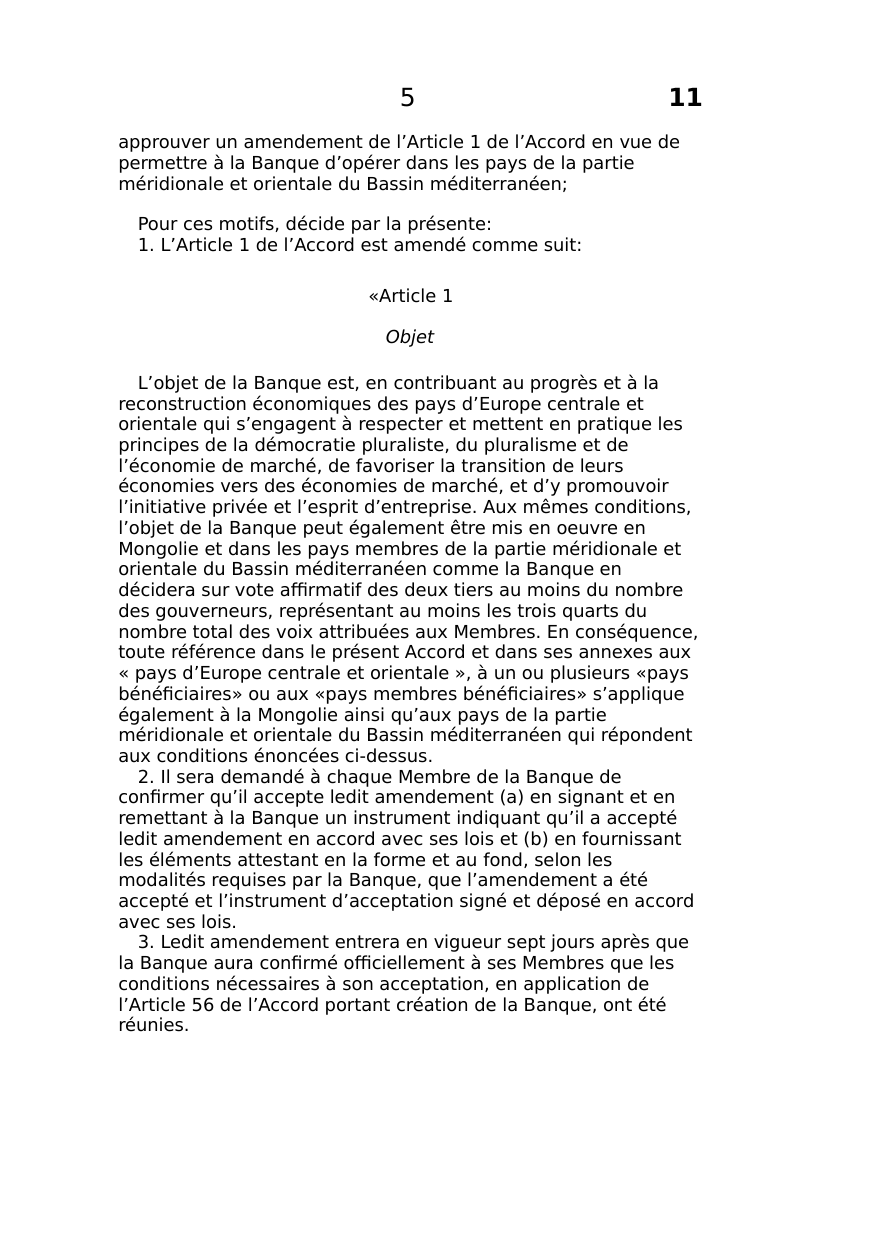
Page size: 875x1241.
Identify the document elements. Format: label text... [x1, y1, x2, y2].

text approuver un amendement de l’Article 1 de l’Accord en vue de permettre à la Banque d’opérer dans les pays de la partie méridionale et orientale du Bassin méditerranéen; [118, 132, 703, 194]
text 2. Il sera demandé à chaque Membre de la Banque de confirmer qu’il accepte ledit amendement (a) en signant et en remettant à la Banque un instrument indiquant qu’il a accepté ledit amendement en accord avec ses lois et (b) en fournissant les éléments attestant en la forme et au fond, selon les modalités requises par la Banque, que l’amendement a été accepté et l’instrument d’acceptation signé et déposé en accord avec ses lois. [118, 767, 703, 932]
text Pour ces motifs, décide par la présente: [118, 214, 703, 235]
text 3. Ledit amendement entrera en vigueur sept jours après que la Banque aura confirmé officiellement à ses Membres que les conditions nécessaires à son acceptation, en application de l’Article 56 de l’Accord portant création de la Banque, ont été réunies. [118, 932, 703, 1036]
text L’objet de la Banque est, en contribuant au progrès et à la reconstruction économiques des pays d’Europe centrale et orientale qui s’engagent à respecter et mettent en pratique les principes de la démocratie pluraliste, du pluralisme et de l’économie de marché, de favoriser la transition de leurs économies vers des économies de marché, et d’y promouvoir l’initiative privée et l’esprit d’entreprise. Aux mêmes conditions, l’objet de la Banque peut également être mis en oeuvre en Mongolie et dans les pays membres de la partie méridionale et orientale du Bassin méditerranéen comme la Banque en décidera sur vote affirmatif des deux tiers au moins du nombre des gouverneurs, représentant au moins les trois quarts du nombre total des voix attribuées aux Membres. En conséquence, toute référence dans le présent Accord et dans ses annexes aux « pays d’Europe centrale et orientale », à un ou plusieurs «pays bénéficiaires» ou aux «pays membres bénéficiaires» s’applique également à la Mongolie ainsi qu’aux pays de la partie méridionale et orientale du Bassin méditerranéen qui répondent aux conditions énoncées ci-dessus. [118, 373, 703, 767]
subtitle «Article 1 Objet [118, 286, 703, 348]
text 1. L’Article 1 de l’Accord est amendé comme suit: [118, 235, 703, 256]
